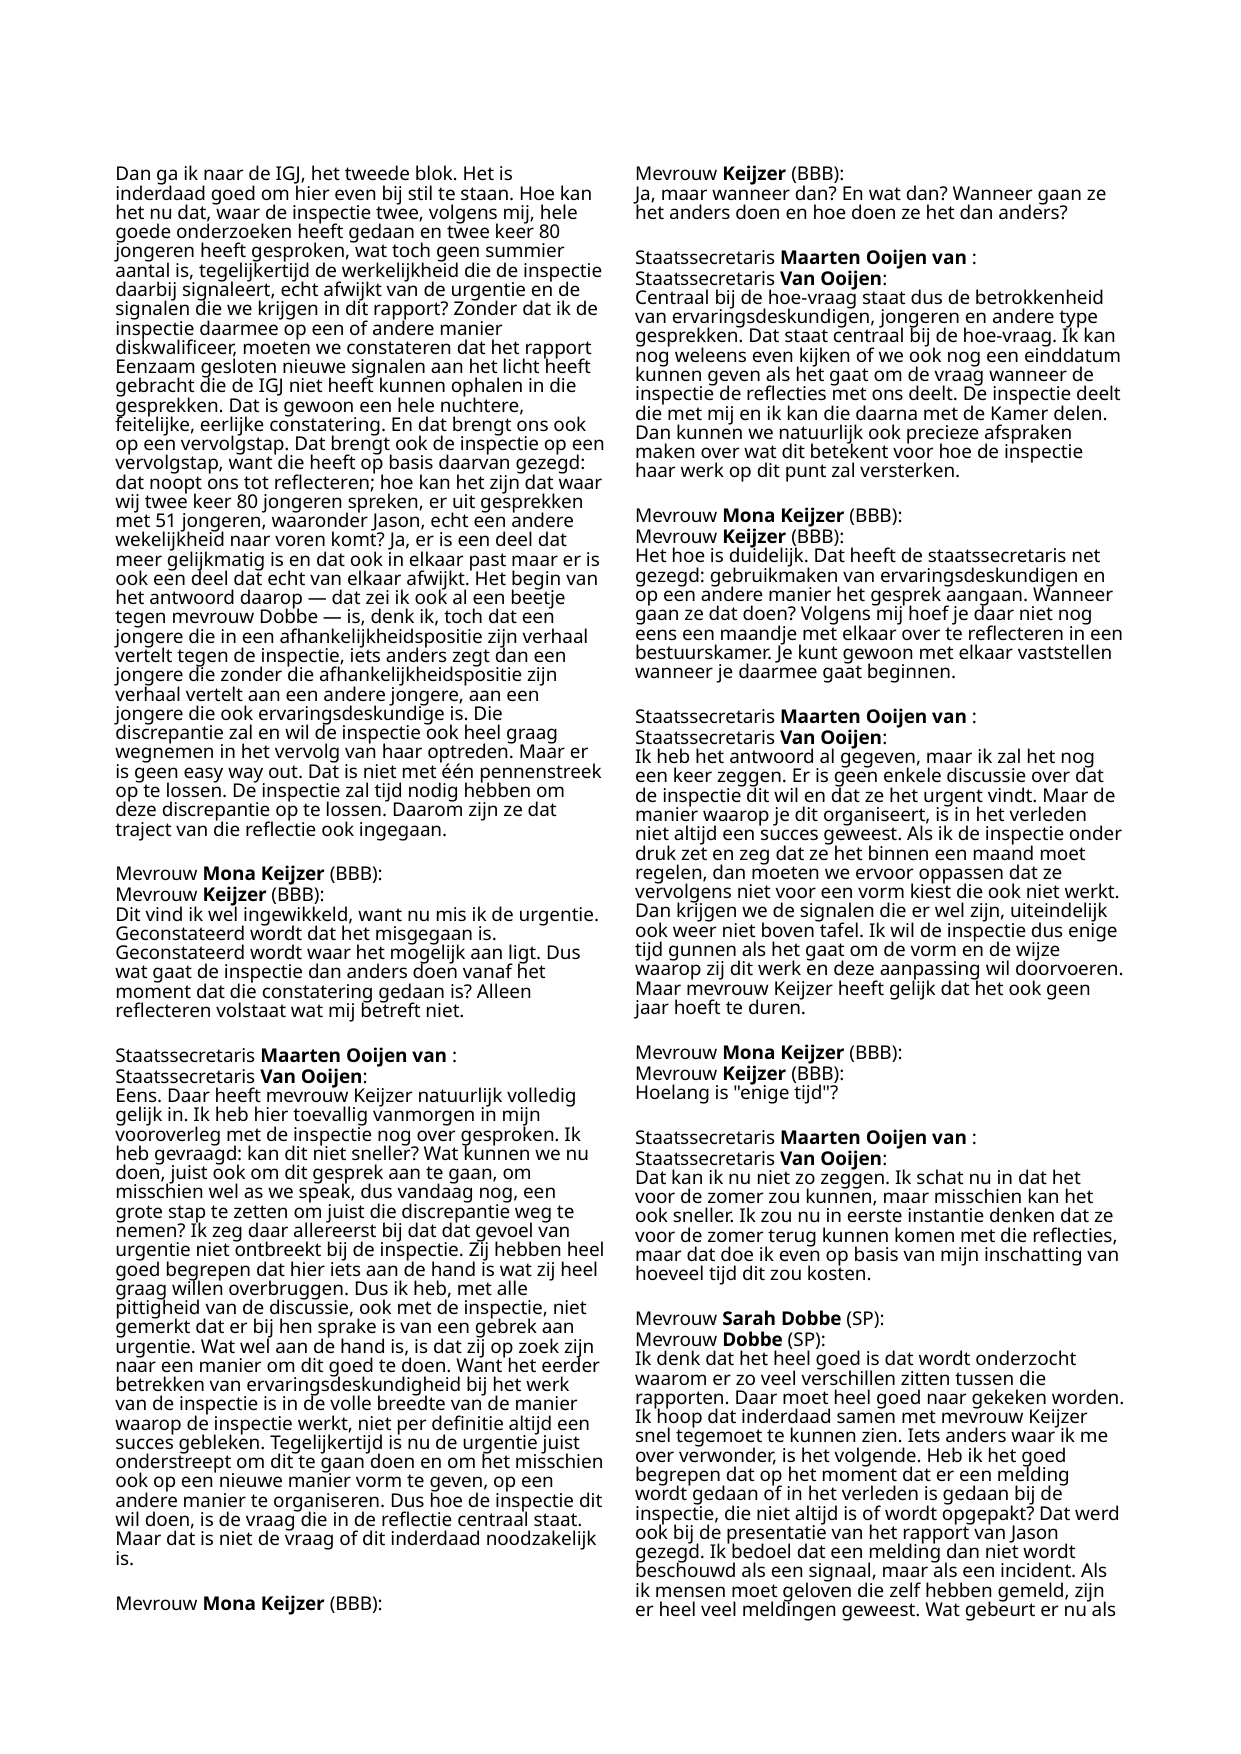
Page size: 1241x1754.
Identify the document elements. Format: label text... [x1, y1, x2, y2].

text Mevrouw Mona Keijzer (BBB): [115, 1590, 605, 1615]
text Dat kan ik nu niet zo zeggen. Ik schat nu in dat het voor de zomer zou kunnen, maar misschien kan het ook sneller. Ik zou nu in eerste instantie denken dat ze voor de zomer terug kunnen komen met die reflecties, maar dat doe ik even op basis van mijn inschatting van hoeveel tijd dit zou kosten. [635, 1169, 1125, 1284]
text Mevrouw Keijzer (BBB): [635, 528, 1125, 547]
text Staatssecretaris Maarten Ooijen van : [635, 244, 1125, 270]
text Ja, maar wanneer dan? En wat dan? Wanneer gaan ze het anders doen en hoe doen ze het dan anders? [635, 184, 1125, 223]
text Staatssecretaris Maarten Ooijen van : [635, 1124, 1125, 1150]
text Mevrouw Sarah Dobbe (SP): [635, 1305, 1125, 1331]
text Dan ga ik naar de IGJ, het tweede blok. Het is inderdaad goed om hier even bij stil te staan. Hoe kan het nu dat, waar de inspectie twee, volgens mij, hele goede onderzoeken heeft gedaan en twee keer 80 jongeren heeft gesproken, wat toch geen summier aantal is, tegelijkertijd de werkelijkheid die de inspectie daarbij signaleert, echt afwijkt van de urgentie en de signalen die we krijgen in dit rapport? Zonder dat ik de inspectie daarmee op een of andere manier diskwalificeer, moeten we constateren dat het rapport Eenzaam gesloten nieuwe signalen aan het licht heeft gebracht die de IGJ niet heeft kunnen ophalen in die gesprekken. Dat is gewoon een hele nuchtere, feitelijke, eerlijke constatering. En dat brengt ons ook op een vervolgstap. Dat brengt ook de inspectie op een vervolgstap, want die heeft op basis daarvan gezegd: dat noopt ons tot reflecteren; hoe kan het zijn dat waar wij twee keer 80 jongeren spreken, er uit gesprekken met 51 jongeren, waaronder Jason, echt een andere wekelijkheid naar voren komt? Ja, er is een deel dat meer gelijkmatig is en dat ook in elkaar past maar er is ook een deel dat echt van elkaar afwijkt. Het begin van het antwoord daarop — dat zei ik ook al een beetje tegen mevrouw Dobbe — is, denk ik, toch dat een jongere die in een afhankelijkheidspositie zijn verhaal vertelt tegen de inspectie, iets anders zegt dan een jongere die zonder die afhankelijkheidspositie zijn verhaal vertelt aan een andere jongere, aan een jongere die ook ervaringsdeskundige is. Die discrepantie zal en wil de inspectie ook heel graag wegnemen in het vervolg van haar optreden. Maar er is geen easy way out. Dat is niet met één pennenstreek op te lossen. De inspectie zal tijd nodig hebben om deze discrepantie op te lossen. Daarom zijn ze dat traject van die reflectie ook ingegaan. [115, 165, 605, 840]
text Dit vind ik wel ingewikkeld, want nu mis ik de urgentie. Geconstateerd wordt dat het misgegaan is. Geconstateerd wordt waar het mogelijk aan ligt. Dus wat gaat de inspectie dan anders doen vanaf het moment dat die constatering gedaan is? Alleen reflecteren volstaat wat mij betreft niet. [115, 906, 605, 1021]
text Mevrouw Keijzer (BBB): [115, 886, 605, 906]
text Centraal bij de hoe-vraag staat dus de betrokkenheid van ervaringsdeskundigen, jongeren en andere type gesprekken. Dat staat centraal bij de hoe-vraag. Ik kan nog weleens even kijken of we ook nog een einddatum kunnen geven als het gaat om de vraag wanneer de inspectie de reflecties met ons deelt. De inspectie deelt die met mij en ik kan die daarna met de Kamer delen. Dan kunnen we natuurlijk ook precieze afspraken maken over wat dit betekent voor hoe de inspectie haar werk op dit punt zal versterken. [635, 289, 1125, 482]
text Staatssecretaris Van Ooijen: [115, 1068, 605, 1087]
text Staatssecretaris Van Ooijen: [635, 270, 1125, 289]
text Mevrouw Keijzer (BBB): [635, 165, 1125, 184]
text Mevrouw Mona Keijzer (BBB): [635, 502, 1125, 528]
text Mevrouw Mona Keijzer (BBB): [115, 861, 605, 886]
text Eens. Daar heeft mevrouw Keijzer natuurlijk volledig gelijk in. Ik heb hier toevallig vanmorgen in mijn vooroverleg met de inspectie nog over gesproken. Ik heb gevraagd: kan dit niet sneller? Wat kunnen we nu doen, juist ook om dit gesprek aan te gaan, om misschien wel as we speak, dus vandaag nog, een grote stap te zetten om juist die discrepantie weg te nemen? Ik zeg daar allereerst bij dat dat gevoel van urgentie niet ontbreekt bij de inspectie. Zij hebben heel goed begrepen dat hier iets aan de hand is wat zij heel graag willen overbruggen. Dus ik heb, met alle pittigheid van de discussie, ook met de inspectie, niet gemerkt dat er bij hen sprake is van een gebrek aan urgentie. Wat wel aan de hand is, is dat zij op zoek zijn naar een manier om dit goed te doen. Want het eerder betrekken van ervaringsdeskundigheid bij het werk van de inspectie is in de volle breedte van de manier waarop de inspectie werkt, niet per definitie altijd een succes gebleken. Tegelijkertijd is nu de urgentie juist onderstreept om dit te gaan doen en om het misschien ook op een nieuwe manier vorm te geven, op een andere manier te organiseren. Dus hoe de inspectie dit wil doen, is de vraag die in de reflectie centraal staat. Maar dat is niet de vraag of dit inderdaad noodzakelijk is. [115, 1087, 605, 1569]
text Staatssecretaris Maarten Ooijen van : [115, 1042, 605, 1068]
text Staatssecretaris Van Ooijen: [635, 1150, 1125, 1169]
text Ik heb het antwoord al gegeven, maar ik zal het nog een keer zeggen. Er is geen enkele discussie over dat de inspectie dit wil en dat ze het urgent vindt. Maar de manier waarop je dit organiseert, is in het verleden niet altijd een succes geweest. Als ik de inspectie onder druk zet en zeg dat ze het binnen een maand moet regelen, dan moeten we ervoor oppassen dat ze vervolgens niet voor een vorm kiest die ook niet werkt. Dan krijgen we de signalen die er wel zijn, uiteindelijk ook weer niet boven tafel. Ik wil de inspectie dus enige tijd gunnen als het gaat om de vorm en de wijze waarop zij dit werk en deze aanpassing wil doorvoeren. Maar mevrouw Keijzer heeft gelijk dat het ook geen jaar hoeft te duren. [635, 748, 1125, 1018]
text Ik denk dat het heel goed is dat wordt onderzocht waarom er zo veel verschillen zitten tussen die rapporten. Daar moet heel goed naar gekeken worden. Ik hoop dat inderdaad samen met mevrouw Keijzer snel tegemoet te kunnen zien. Iets anders waar ik me over verwonder, is het volgende. Heb ik het goed begrepen dat op het moment dat er een melding wordt gedaan of in het verleden is gedaan bij de inspectie, die niet altijd is of wordt opgepakt? Dat werd ook bij de presentatie van het rapport van Jason gezegd. Ik bedoel dat een melding dan niet wordt beschouwd als een signaal, maar als een incident. Als ik mensen moet geloven die zelf hebben gemeld, zijn er heel veel meldingen geweest. Wat gebeurt er nu als [635, 1350, 1125, 1620]
text Het hoe is duidelijk. Dat heeft de staatssecretaris net gezegd: gebruikmaken van ervaringsdeskundigen en op een andere manier het gesprek aangaan. Wanneer gaan ze dat doen? Volgens mij hoef je daar niet nog eens een maandje met elkaar over te reflecteren in een bestuurskamer. Je kunt gewoon met elkaar vaststellen wanneer je daarmee gaat beginnen. [635, 547, 1125, 682]
text Mevrouw Keijzer (BBB): [635, 1064, 1125, 1084]
text Staatssecretaris Van Ooijen: [635, 729, 1125, 748]
text Mevrouw Mona Keijzer (BBB): [635, 1039, 1125, 1064]
text Staatssecretaris Maarten Ooijen van : [635, 703, 1125, 729]
text Hoelang is "enige tijd"? [635, 1084, 1125, 1103]
text Mevrouw Dobbe (SP): [635, 1331, 1125, 1350]
